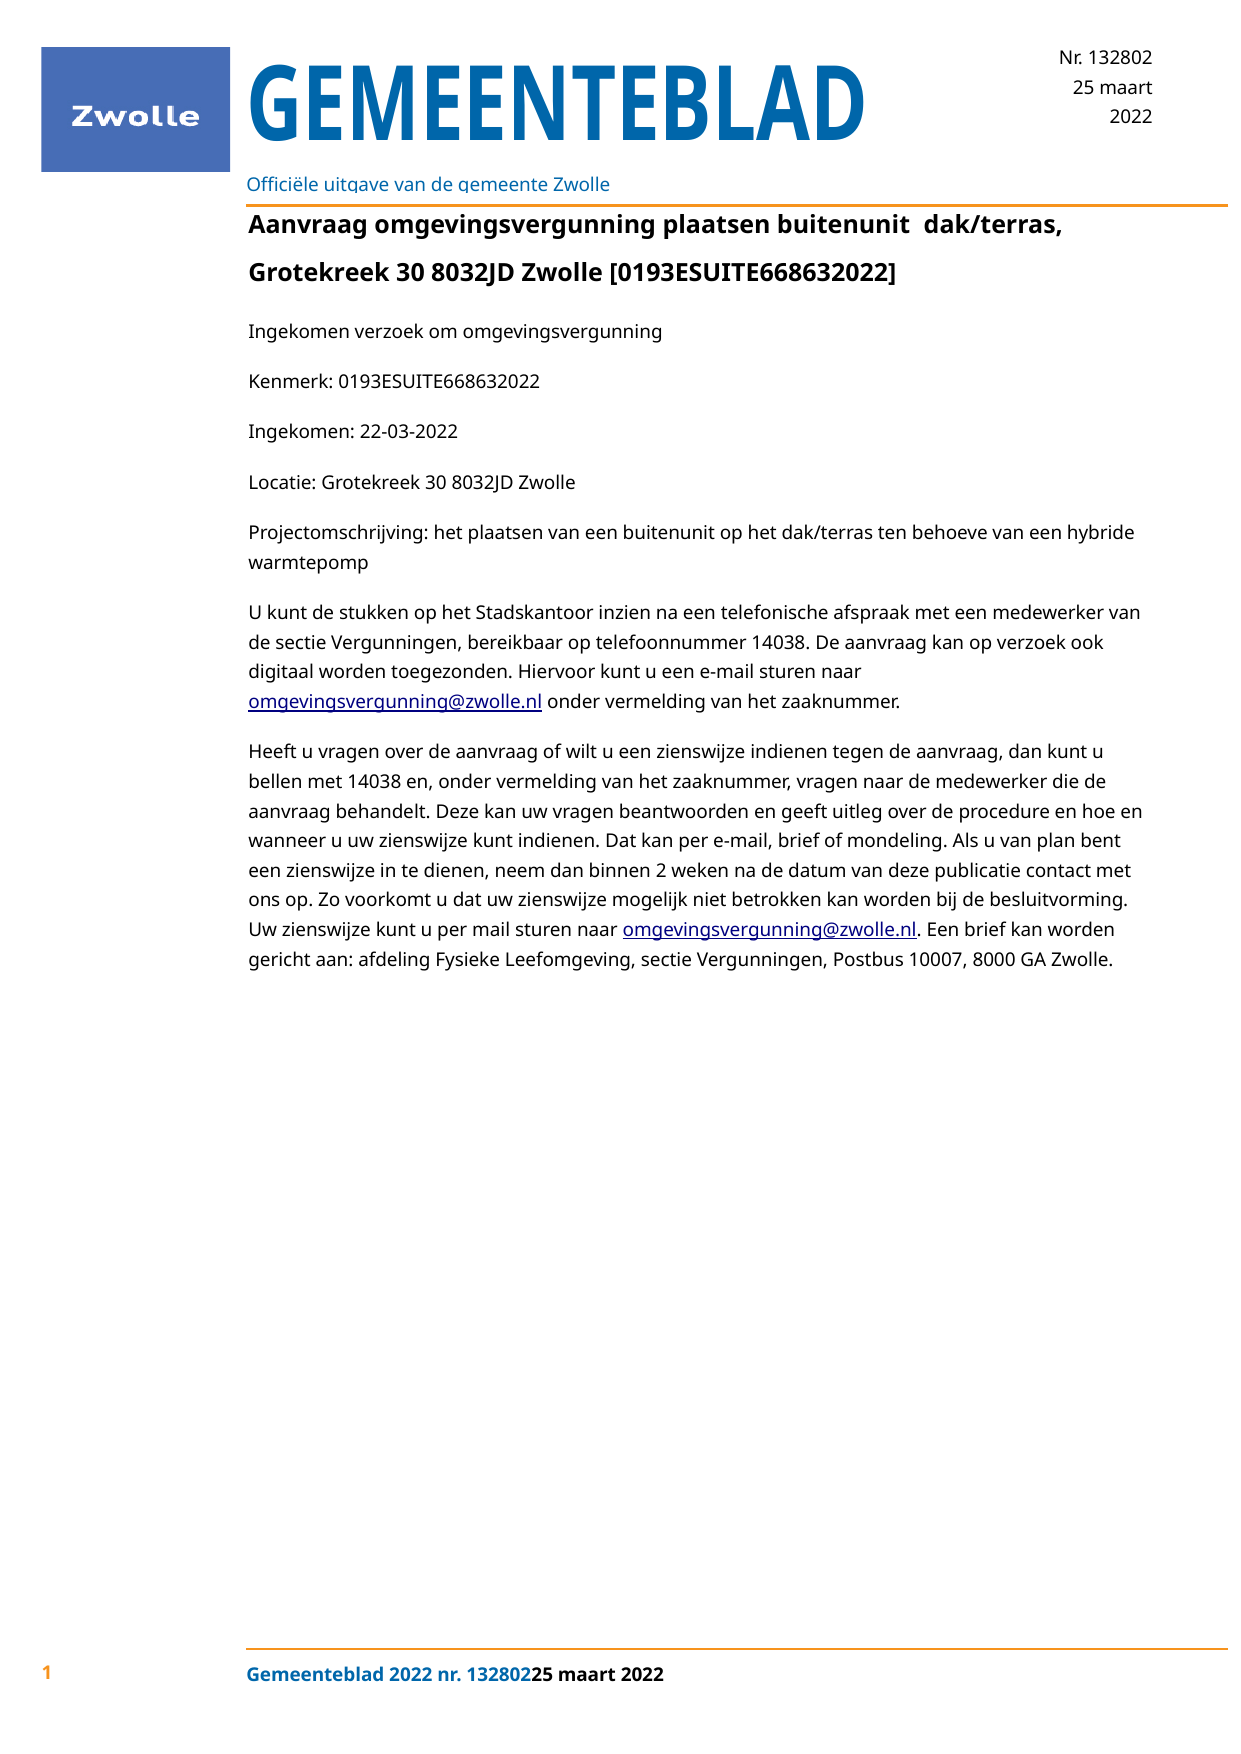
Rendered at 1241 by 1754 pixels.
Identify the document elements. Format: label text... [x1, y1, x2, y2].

text Locatie: Grotekreek 30 8032JD Zwolle [248, 469, 1152, 495]
text Ingekomen: 22-03-2022 [248, 419, 1152, 444]
text Heeft u vragen over de aanvraag of wilt u een zienswijze indienen tegen de aanvraag, dan kunt u bellen met 14038 en, onder vermelding van het zaaknummer, vragen naar de medewerker die de aanvraag behandelt. Deze kan uw vragen beantwoorden en geeft uitleg over de procedure en hoe en wanneer u uw zienswijze kunt indienen. Dat kan per e-mail, brief of mondeling. Als u van plan bent een zienswijze in te dienen, neem dan binnen 2 weken na de datum van deze publicatie contact met ons op. Zo voorkomt u dat uw zienswijze mogelijk niet betrokken kan worden bij de besluitvorming. Uw zienswijze kunt u per mail sturen naar omgevingsvergunning@zwolle.nl. Een brief kan worden gericht aan: afdeling Fysieke Leefomgeving, sectie Vergunningen, Postbus 10007, 8000 GA Zwolle. [248, 739, 1152, 972]
text U kunt de stukken op het Stadskantoor inzien na een telefonische afspraak met een medewerker van de sectie Vergunningen, bereikbaar op telefoonnummer 14038. De aanvraag kan op verzoek ook digitaal worden toegezonden. Hiervoor kunt u een e-mail sturen naar omgevingsvergunning@zwolle.nl onder vermelding van het zaaknummer. [248, 599, 1152, 714]
text Kenmerk: 0193ESUITE668632022 [248, 368, 1152, 394]
picture [41, 47, 231, 172]
text Projectomschrijving: het plaatsen van een buitenunit op het dak/terras ten behoeve van een hybride warmtepomp [248, 519, 1152, 575]
text Aanvraag omgevingsvergunning plaatsen buitenunit dak/terras, Grotekreek 30 8032JD Zwolle [0193ESUITE668632022] [248, 207, 1152, 288]
text Ingekomen verzoek om omgevingsvergunning [248, 318, 1152, 344]
